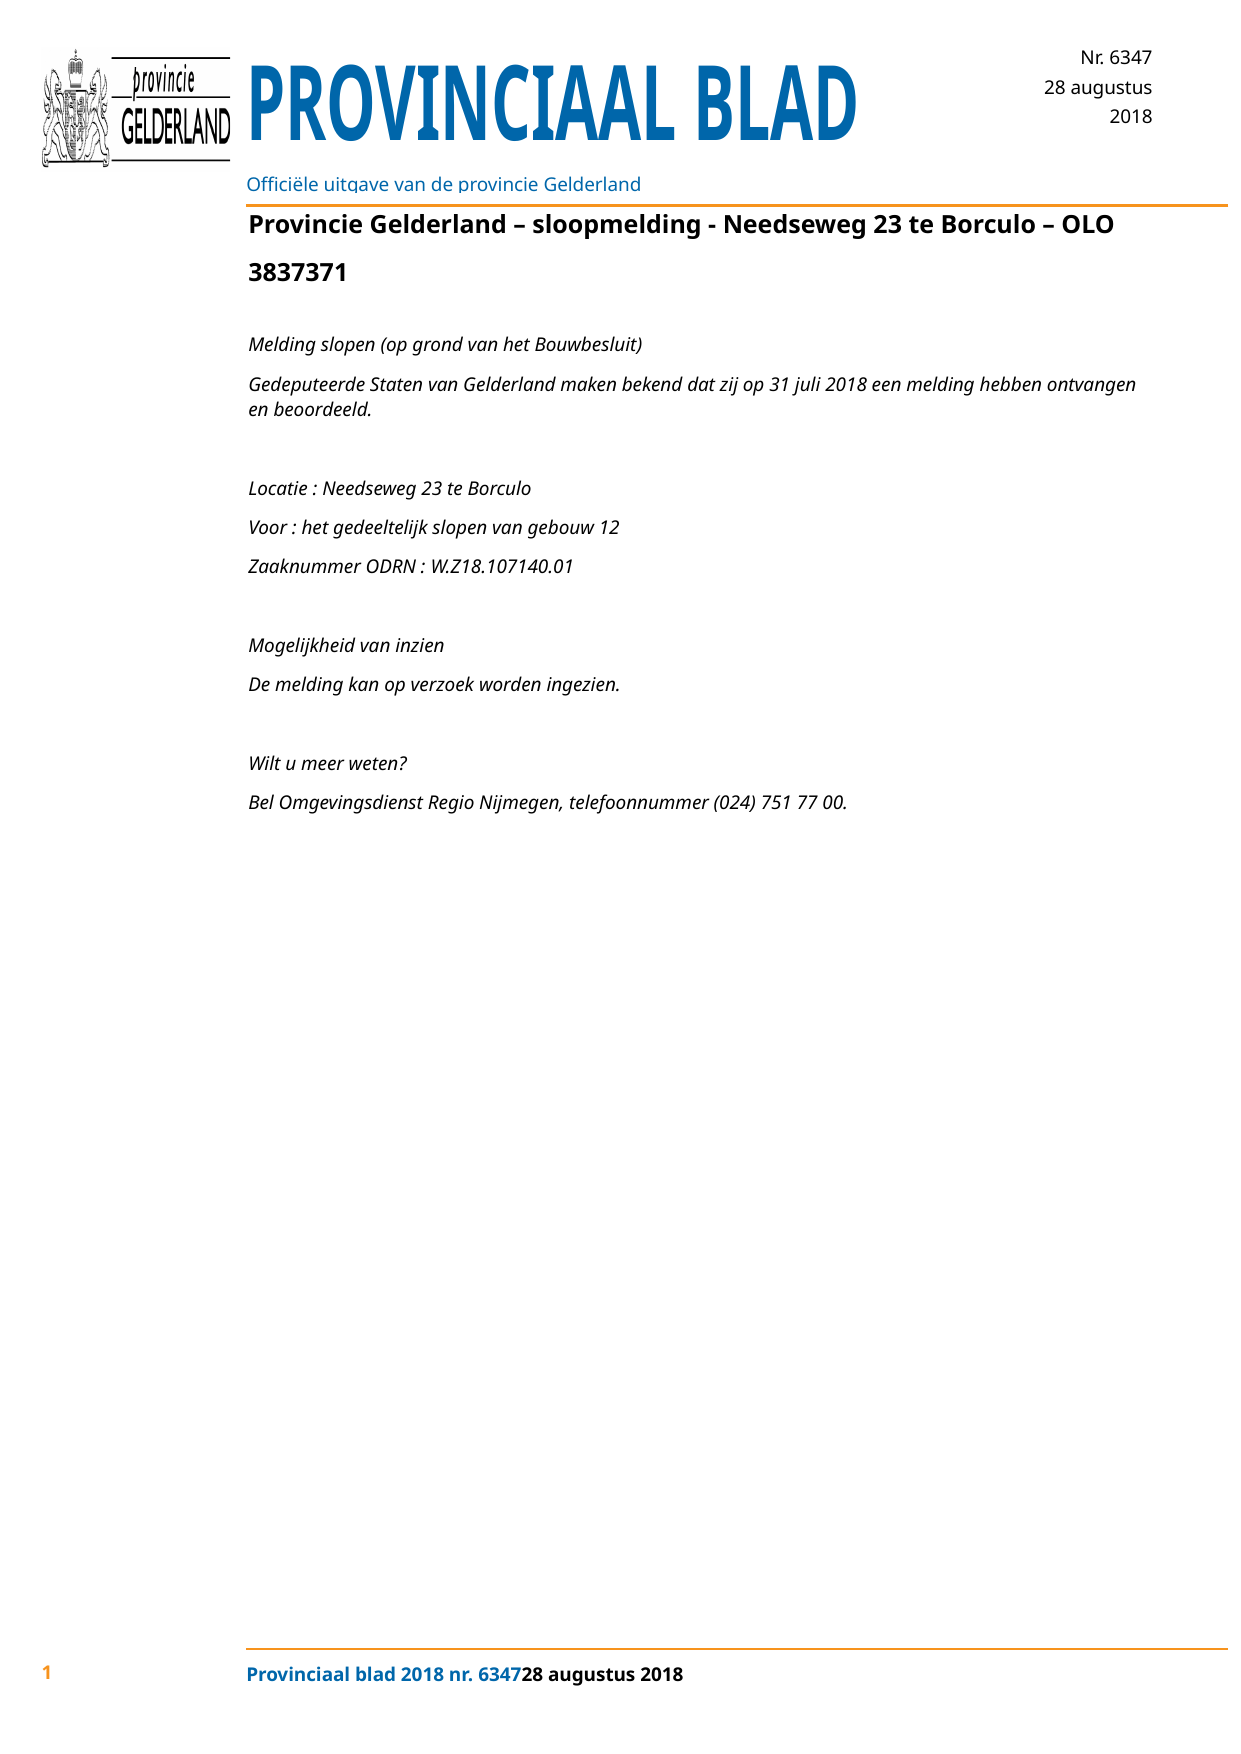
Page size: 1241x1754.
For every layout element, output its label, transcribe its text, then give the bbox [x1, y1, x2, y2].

text De melding kan op verzoek worden ingezien. [248, 671, 1152, 697]
text Gedeputeerde Staten van Gelderland maken bekend dat zij op 31 juli 2018 een melding hebben ontvangen en beoordeeld. [248, 371, 1152, 422]
text Wilt u meer weten? [248, 750, 1152, 776]
text Mogelijkheid van inzien [248, 632, 1152, 658]
picture [41, 47, 231, 172]
text Bel Omgevingsdienst Regio Nijmegen, telefoonnummer (024) 751 77 00. [248, 789, 1152, 815]
text Provincie Gelderland – sloopmelding - Needseweg 23 te Borculo – OLO 3837371 [248, 207, 1152, 288]
text Zaaknummer ODRN : W.Z18.107140.01 [248, 553, 1152, 579]
text Locatie : Needseweg 23 te Borculo [248, 475, 1152, 501]
text Melding slopen (op grond van het Bouwbesluit) [248, 331, 1152, 357]
text Voor : het gedeeltelijk slopen van gebouw 12 [248, 514, 1152, 540]
